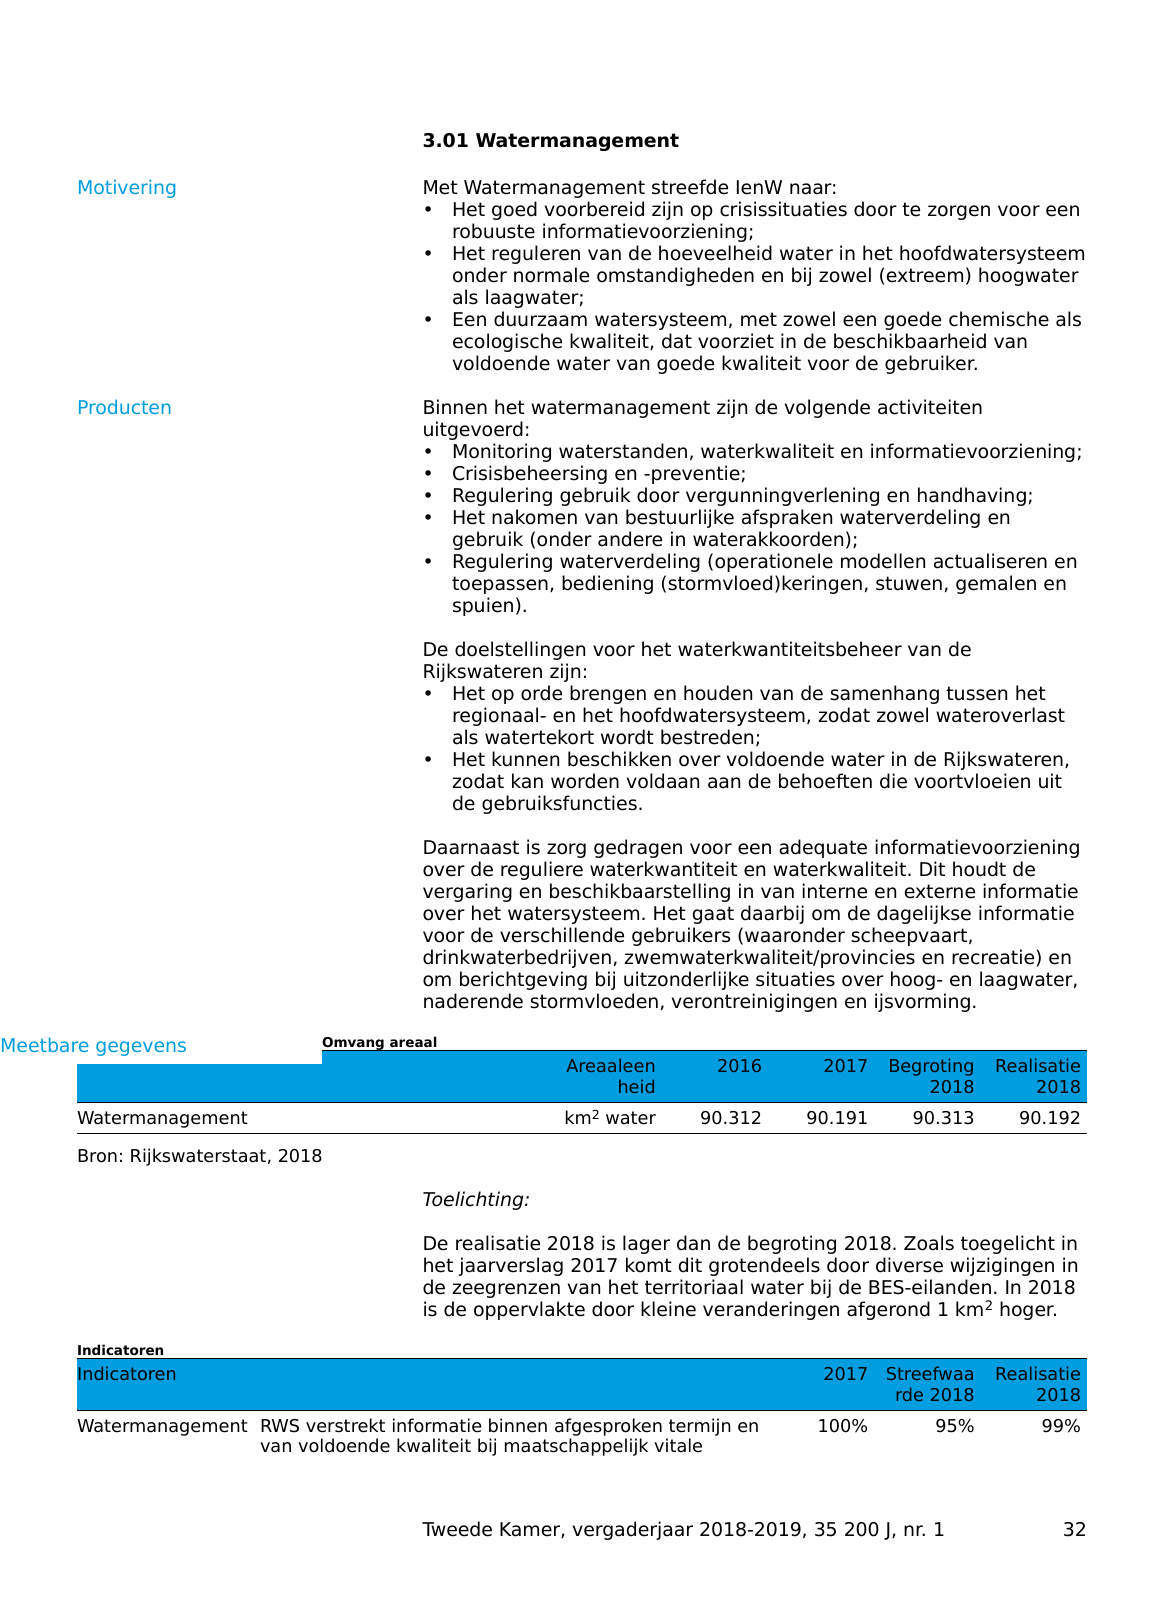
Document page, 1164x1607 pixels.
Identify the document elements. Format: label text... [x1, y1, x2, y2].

table_cell [254, 1359, 768, 1410]
table_cell Areaaleenheid [555, 1051, 661, 1102]
table_cell 90.312 [661, 1103, 768, 1133]
text [77, 199, 399, 207]
text • Het kunnen beschikken over voldoende water in de Rijkswateren, zodat kan worden voldaan aan de behoeften die voortvloeien uit de gebruiksfuncties. [422, 749, 1087, 815]
text • Een duurzaam watersysteem, met zowel een goede chemische als ecologische kwaliteit, dat voorziet in de beschikbaarheid van voldoende water van goede kwaliteit voor de gebruiker. [422, 309, 1087, 375]
text De realisatie 2018 is lager dan de begroting 2018. Zoals toegelicht in het jaarverslag 2017 komt dit grotendeels door diverse wijzigingen in de zeegrenzen van het territoriaal water bij de BES-eilanden. In 2018 is de oppervlakte door kleine veranderingen afgerond 1 km2 hoger. [422, 1233, 1087, 1321]
table_cell Bron: Rijkswaterstaat, 2018 [77, 1134, 1087, 1166]
text Met Watermanagement streefde IenW naar: [422, 177, 1087, 199]
text Producten [77, 397, 399, 419]
table_cell RWS verstrekt informatie binnen afgesproken termijn en van voldoende kwaliteit bij maatschappelijk vitale [254, 1411, 768, 1457]
text • Het reguleren van de hoeveelheid water in het hoofdwatersysteem onder normale omstandigheden en bij zowel (extreem) hoogwater als laagwater; [422, 243, 1087, 309]
table_cell 90.192 [980, 1103, 1087, 1133]
text Motivering [77, 177, 399, 199]
table_cell Watermanagement [77, 1411, 254, 1457]
table_cell Begroting 2018 [874, 1051, 980, 1102]
table_cell 95% [874, 1411, 980, 1457]
table_cell 100% [768, 1411, 874, 1457]
text De doelstellingen voor het waterkwantiteitsbeheer van de Rijkswateren zijn: [422, 639, 1087, 683]
table_cell Streefwaarde 2018 [874, 1359, 980, 1410]
table_cell [77, 1051, 555, 1102]
text • Het op orde brengen en houden van de samenhang tussen het regionaal- en het hoofdwatersysteem, zodat zowel wateroverlast als watertekort wordt bestreden; [422, 683, 1087, 749]
table_cell Realisatie 2018 [980, 1051, 1087, 1102]
table_cell km2 water [555, 1103, 661, 1133]
table_cell 90.313 [874, 1103, 980, 1133]
text • Regulering gebruik door vergunningverlening en handhaving; [422, 485, 1087, 507]
text Binnen het watermanagement zijn de volgende activiteiten uitgevoerd: [422, 397, 1087, 441]
table_cell Indicatoren [77, 1359, 254, 1410]
table_cell 99% [980, 1411, 1087, 1457]
table_cell 2016 [661, 1051, 768, 1102]
text • Monitoring waterstanden, waterkwaliteit en informatievoorziening; [422, 441, 1087, 463]
table_cell Watermanagement [77, 1103, 555, 1133]
table_header Indicatoren [77, 1343, 1087, 1358]
table_cell Realisatie 2018 [980, 1359, 1087, 1410]
table_cell 90.191 [768, 1103, 874, 1133]
text [77, 419, 399, 427]
table_header Omvang areaal [0, 1035, 1087, 1064]
text • Het goed voorbereid zijn op crisissituaties door te zorgen voor een robuuste informatievoorziening; [422, 199, 1087, 243]
table_cell 2017 [768, 1051, 874, 1102]
text • Regulering waterverdeling (operationele modellen actualiseren en toepassen, bediening (stormvloed)keringen, stuwen, gemalen en spuien). [422, 551, 1087, 617]
subtitle 3.01 Watermanagement [422, 130, 1087, 152]
table_cell 2017 [768, 1359, 874, 1410]
text Daarnaast is zorg gedragen voor een adequate informatievoorziening over de reguliere waterkwantiteit en waterkwaliteit. Dit houdt de vergaring en beschikbaarstelling in van interne en externe informatie over het watersysteem. Het gaat daarbij om de dagelijkse informatie voor de verschillende gebruikers (waaronder scheepvaart, drinkwaterbedrijven, zwemwaterkwaliteit/provincies en recreatie) en om berichtgeving bij uitzonderlijke situaties over hoog- en laagwater, naderende stormvloeden, verontreinigingen en ijsvorming. [422, 837, 1087, 1013]
text • Crisisbeheersing en -preventie; [422, 463, 1087, 485]
text • Het nakomen van bestuurlijke afspraken waterverdeling en gebruik (onder andere in waterakkoorden); [422, 507, 1087, 551]
subtitle Toelichting: [422, 1189, 1087, 1211]
